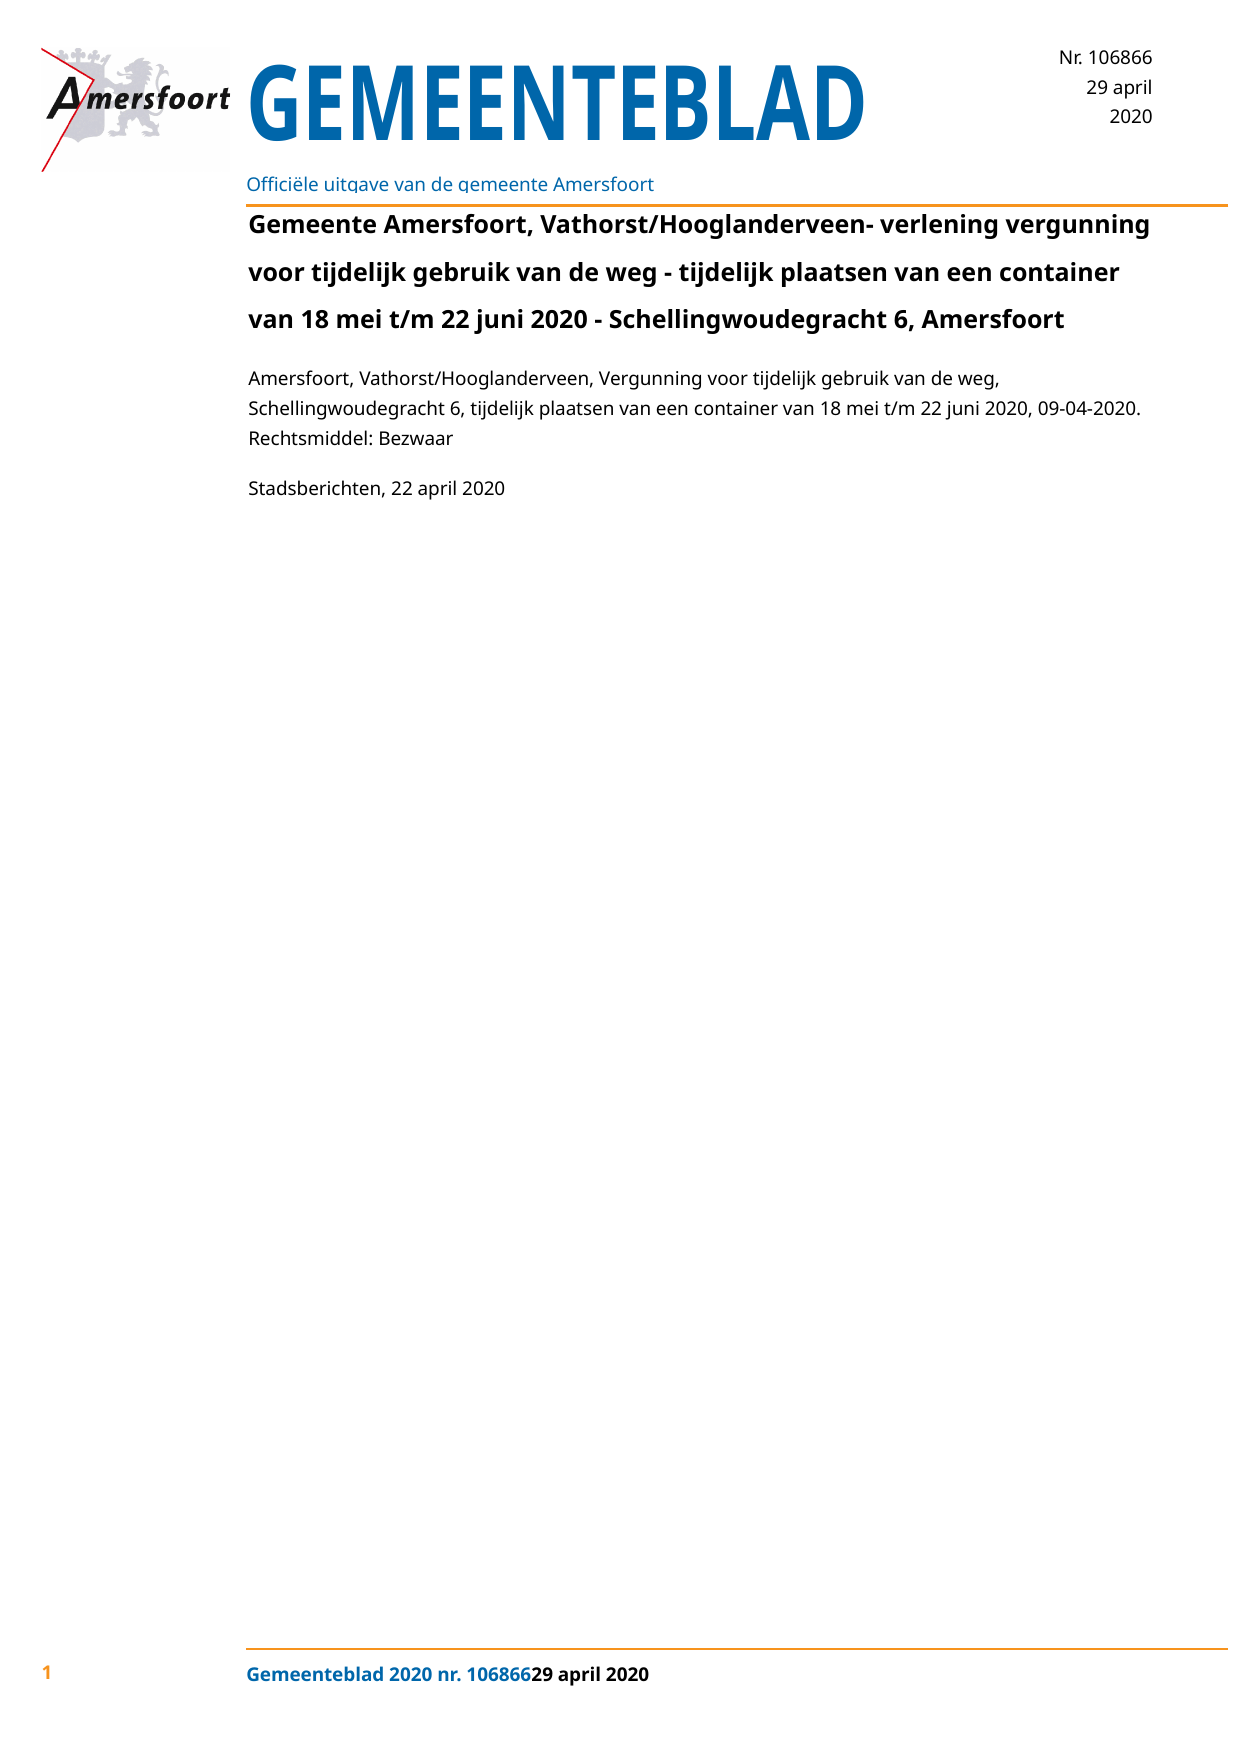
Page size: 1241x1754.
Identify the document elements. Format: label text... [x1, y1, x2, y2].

picture [41, 47, 231, 172]
text Stadsberichten, 22 april 2020 [248, 475, 1152, 501]
text Amersfoort, Vathorst/Hooglanderveen, Vergunning voor tijdelijk gebruik van de weg, Schellingwoudegracht 6, tijdelijk plaatsen van een container van 18 mei t/m 22 juni 2020, 09-04-2020. Rechtsmiddel: Bezwaar [248, 366, 1152, 450]
text Gemeente Amersfoort, Vathorst/Hooglanderveen- verlening vergunning voor tijdelijk gebruik van de weg - tijdelijk plaatsen van een container van 18 mei t/m 22 juni 2020 - Schellingwoudegracht 6, Amersfoort [248, 207, 1152, 336]
